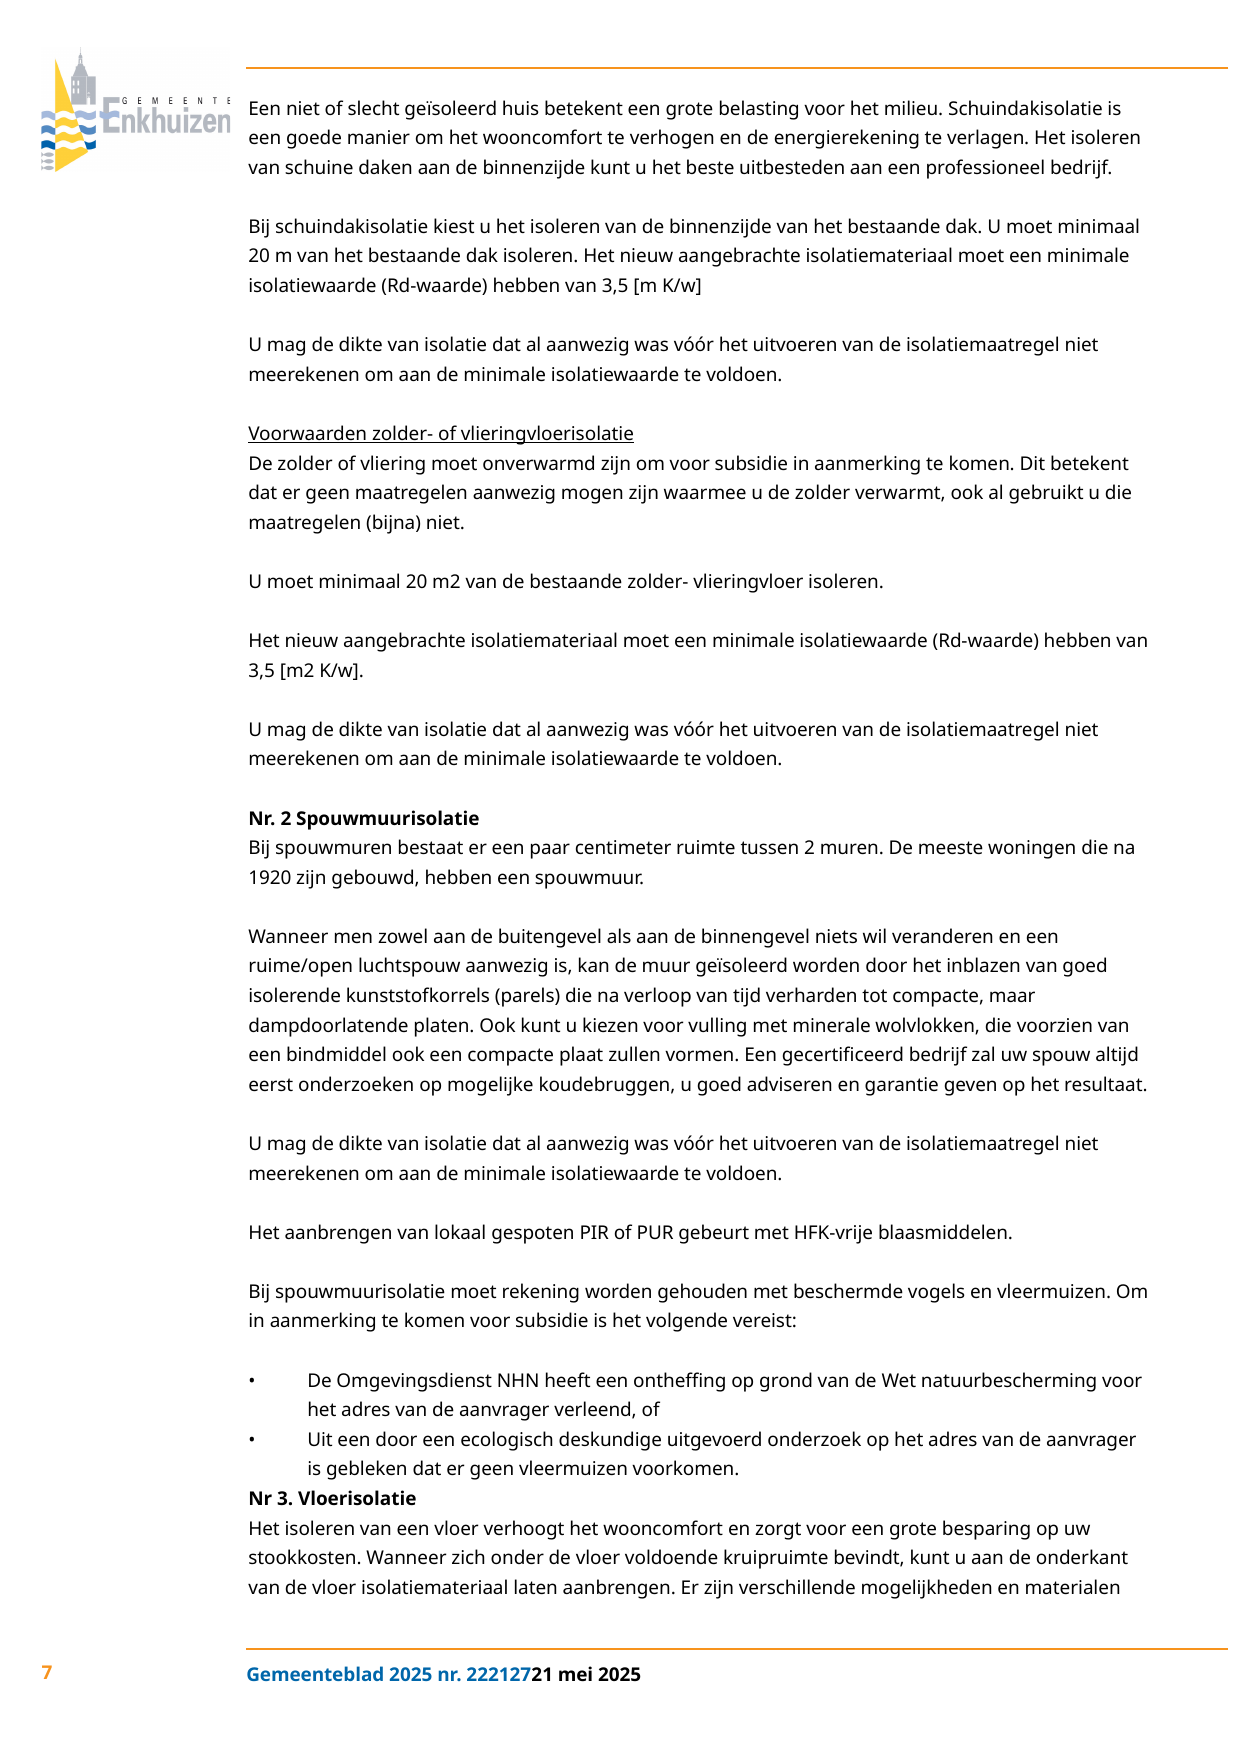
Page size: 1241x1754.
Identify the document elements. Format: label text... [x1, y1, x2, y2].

picture [41, 47, 231, 172]
text Bij schuindakisolatie kiest u het isoleren van de binnenzijde van het bestaande dak. U moet minimaal 20 m van het bestaande dak isoleren. Het nieuw aangebrachte isolatiemateriaal moet een minimale isolatiewaarde (Rd-waarde) hebben van 3,5 [m K/w] [248, 213, 1152, 298]
text U mag de dikte van isolatie dat al aanwezig was vóór het uitvoeren van de isolatiemaatregel niet meerekenen om aan de minimale isolatiewaarde te voldoen. [248, 331, 1152, 387]
text Het isoleren van een vloer verhoogt het wooncomfort en zorgt voor een grote besparing op uw stookkosten. Wanneer zich onder de vloer voldoende kruipruimte bevindt, kunt u aan de onderkant van de vloer isolatiemateriaal laten aanbrengen. Er zijn verschillende mogelijkheden en materialen [248, 1515, 1152, 1600]
text De zolder of vliering moet onverwarmd zijn om voor subsidie in aanmerking te komen. Dit betekent dat er geen maatregelen aanwezig mogen zijn waarmee u de zolder verwarmt, ook al gebruikt u die maatregelen (bijna) niet. [248, 450, 1152, 535]
text Het nieuw aangebrachte isolatiemateriaal moet een minimale isolatiewaarde (Rd-waarde) hebben van 3,5 [m2 K/w]. [248, 627, 1152, 683]
text Wanneer men zowel aan de buitengevel als aan de binnengevel niets wil veranderen en een ruime/open luchtspouw aanwezig is, kan de muur geïsoleerd worden door het inblazen van goed isolerende kunststofkorrels (parels) die na verloop van tijd verharden tot compacte, maar dampdoorlatende platen. Ook kunt u kiezen voor vulling met minerale wolvlokken, die voorzien van een bindmiddel ook een compacte plaat zullen vormen. Een gecertificeerd bedrijf zal uw spouw altijd eerst onderzoeken op mogelijke koudebruggen, u goed adviseren en garantie geven op het resultaat. [248, 923, 1152, 1097]
text U mag de dikte van isolatie dat al aanwezig was vóór het uitvoeren van de isolatiemaatregel niet meerekenen om aan de minimale isolatiewaarde te voldoen. [248, 716, 1152, 771]
text Nr. 2 Spouwmuurisolatie [248, 805, 1152, 831]
text Bij spouwmuurisolatie moet rekening worden gehouden met beschermde vogels en vleermuizen. Om in aanmerking te komen voor subsidie is het volgende vereist: [248, 1278, 1152, 1333]
text U mag de dikte van isolatie dat al aanwezig was vóór het uitvoeren van de isolatiemaatregel niet meerekenen om aan de minimale isolatiewaarde te voldoen. [248, 1130, 1152, 1186]
text Het aanbrengen van lokaal gespoten PIR of PUR gebeurt met HFK-vrije blaasmiddelen. [248, 1219, 1152, 1245]
text U moet minimaal 20 m2 van de bestaande zolder- vlieringvloer isoleren. [248, 568, 1152, 594]
text Een niet of slecht geïsoleerd huis betekent een grote belasting voor het milieu. Schuindakisolatie is een goede manier om het wooncomfort te verhogen en de energierekening te verlagen. Het isoleren van schuine daken aan de binnenzijde kunt u het beste uitbesteden aan een professioneel bedrijf. [248, 95, 1152, 180]
list Uit een door een ecologisch deskundige uitgevoerd onderzoek op het adres van de aanvrager is gebleken dat er geen vleermuizen voorkomen. [248, 1426, 1152, 1481]
list De Omgevingsdienst NHN heeft een ontheffing op grond van de Wet natuurbescherming voor het adres van de aanvrager verleend, of [248, 1367, 1152, 1422]
text Voorwaarden zolder- of vlieringvloerisolatie [248, 420, 1152, 446]
text Bij spouwmuren bestaat er een paar centimeter ruimte tussen 2 muren. De meeste woningen die na 1920 zijn gebouwd, hebben een spouwmuur. [248, 834, 1152, 890]
text Nr 3. Vloerisolatie [248, 1485, 1152, 1511]
